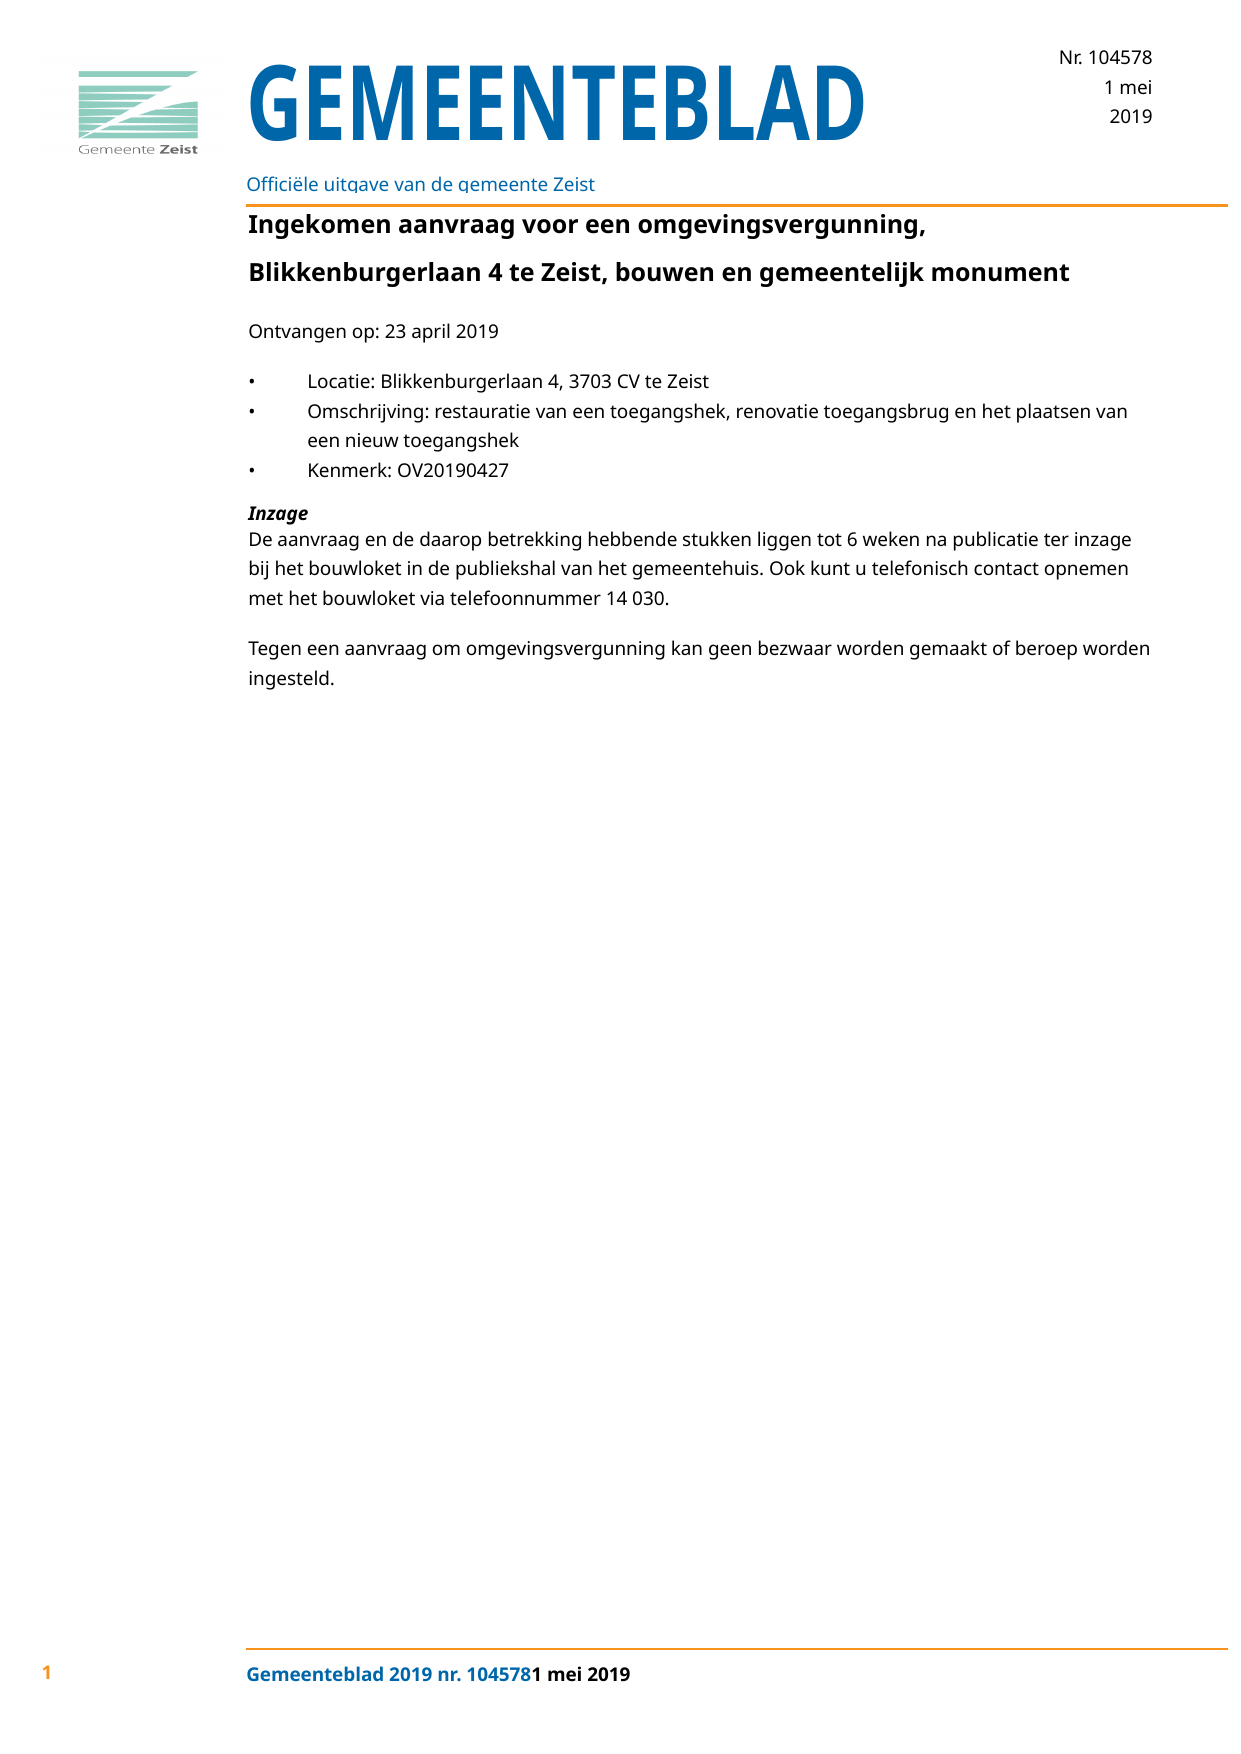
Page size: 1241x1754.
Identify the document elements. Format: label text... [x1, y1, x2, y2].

list Locatie: Blikkenburgerlaan 4, 3703 CV te Zeist [248, 368, 1152, 394]
list Kenmerk: OV20190427 [248, 457, 1152, 483]
list Omschrijving: restauratie van een toegangshek, renovatie toegangsbrug en het plaatsen van een nieuw toegangshek [248, 398, 1152, 453]
text Ingekomen aanvraag voor een omgevingsvergunning, Blikkenburgerlaan 4 te Zeist, bouwen en gemeentelijk monument [248, 207, 1152, 288]
picture [41, 47, 231, 172]
text Inzage [248, 500, 1152, 526]
text Tegen een aanvraag om omgevingsvergunning kan geen bezwaar worden gemaakt of beroep worden ingesteld. [248, 636, 1152, 691]
text Ontvangen op: 23 april 2019 [248, 318, 1152, 344]
text De aanvraag en de daarop betrekking hebbende stukken liggen tot 6 weken na publicatie ter inzage bij het bouwloket in de publiekshal van het gemeentehuis. Ook kunt u telefonisch contact opnemen met het bouwloket via telefoonnummer 14 030. [248, 526, 1152, 611]
